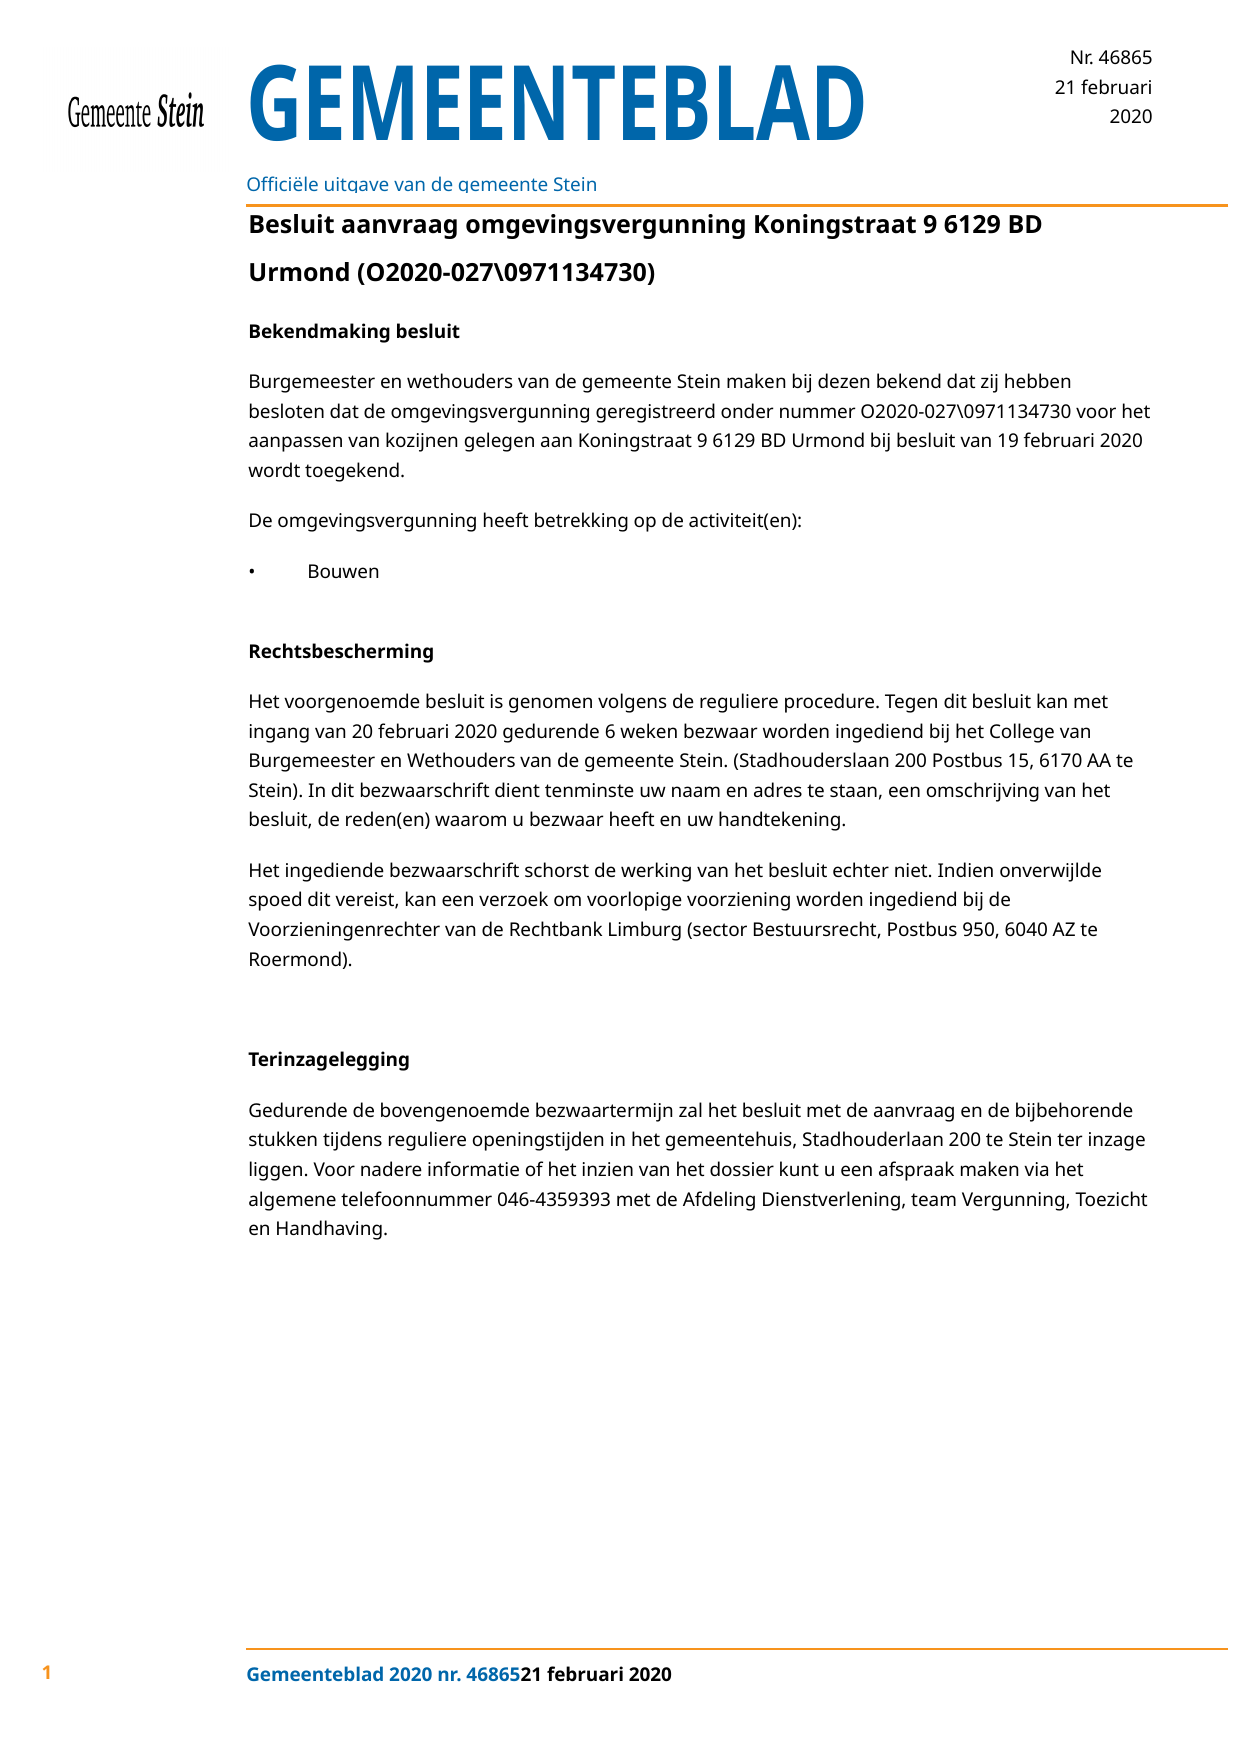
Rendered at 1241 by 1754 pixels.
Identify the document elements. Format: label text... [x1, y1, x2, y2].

text Bekendmaking besluit [248, 318, 1152, 344]
text De omgevingsvergunning heeft betrekking op de activiteit(en): [248, 507, 1152, 533]
text Burgemeester en wethouders van de gemeente Stein maken bij dezen bekend dat zij hebben besloten dat de omgevingsvergunning geregistreerd onder nummer O2020-027\0971134730 voor het aanpassen van kozijnen gelegen aan Koningstraat 9 6129 BD Urmond bij besluit van 19 februari 2020 wordt toegekend. [248, 368, 1152, 483]
text Het voorgenoemde besluit is genomen volgens de reguliere procedure. Tegen dit besluit kan met ingang van 20 februari 2020 gedurende 6 weken bezwaar worden ingediend bij het College van Burgemeester en Wethouders van de gemeente Stein. (Stadhouderslaan 200 Postbus 15, 6170 AA te Stein). In dit bezwaarschrift dient tenminste uw naam en adres te staan, een omschrijving van het besluit, de reden(en) waarom u bezwaar heeft en uw handtekening. [248, 688, 1152, 832]
text Gedurende de bovengenoemde bezwaartermijn zal het besluit met de aanvraag en de bijbehorende stukken tijdens reguliere openingstijden in het gemeentehuis, Stadhouderlaan 200 te Stein ter inzage liggen. Voor nadere informatie of het inzien van het dossier kunt u een afspraak maken via het algemene telefoonnummer 046-4359393 met de Afdeling Dienstverlening, team Vergunning, Toezicht en Handhaving. [248, 1097, 1152, 1241]
text Rechtsbescherming [248, 638, 1152, 664]
list Bouwen [248, 558, 1152, 584]
text Het ingediende bezwaarschrift schorst de werking van het besluit echter niet. Indien onverwijlde spoed dit vereist, kan een verzoek om voorlopige voorziening worden ingediend bij de Voorzieningenrechter van de Rechtbank Limburg (sector Bestuursrecht, Postbus 950, 6040 AZ te Roermond). [248, 857, 1152, 972]
picture [41, 47, 231, 172]
text Besluit aanvraag omgevingsvergunning Koningstraat 9 6129 BD Urmond (O2020-027\0971134730) [248, 207, 1152, 288]
text Terinzagelegging [248, 1047, 1152, 1072]
